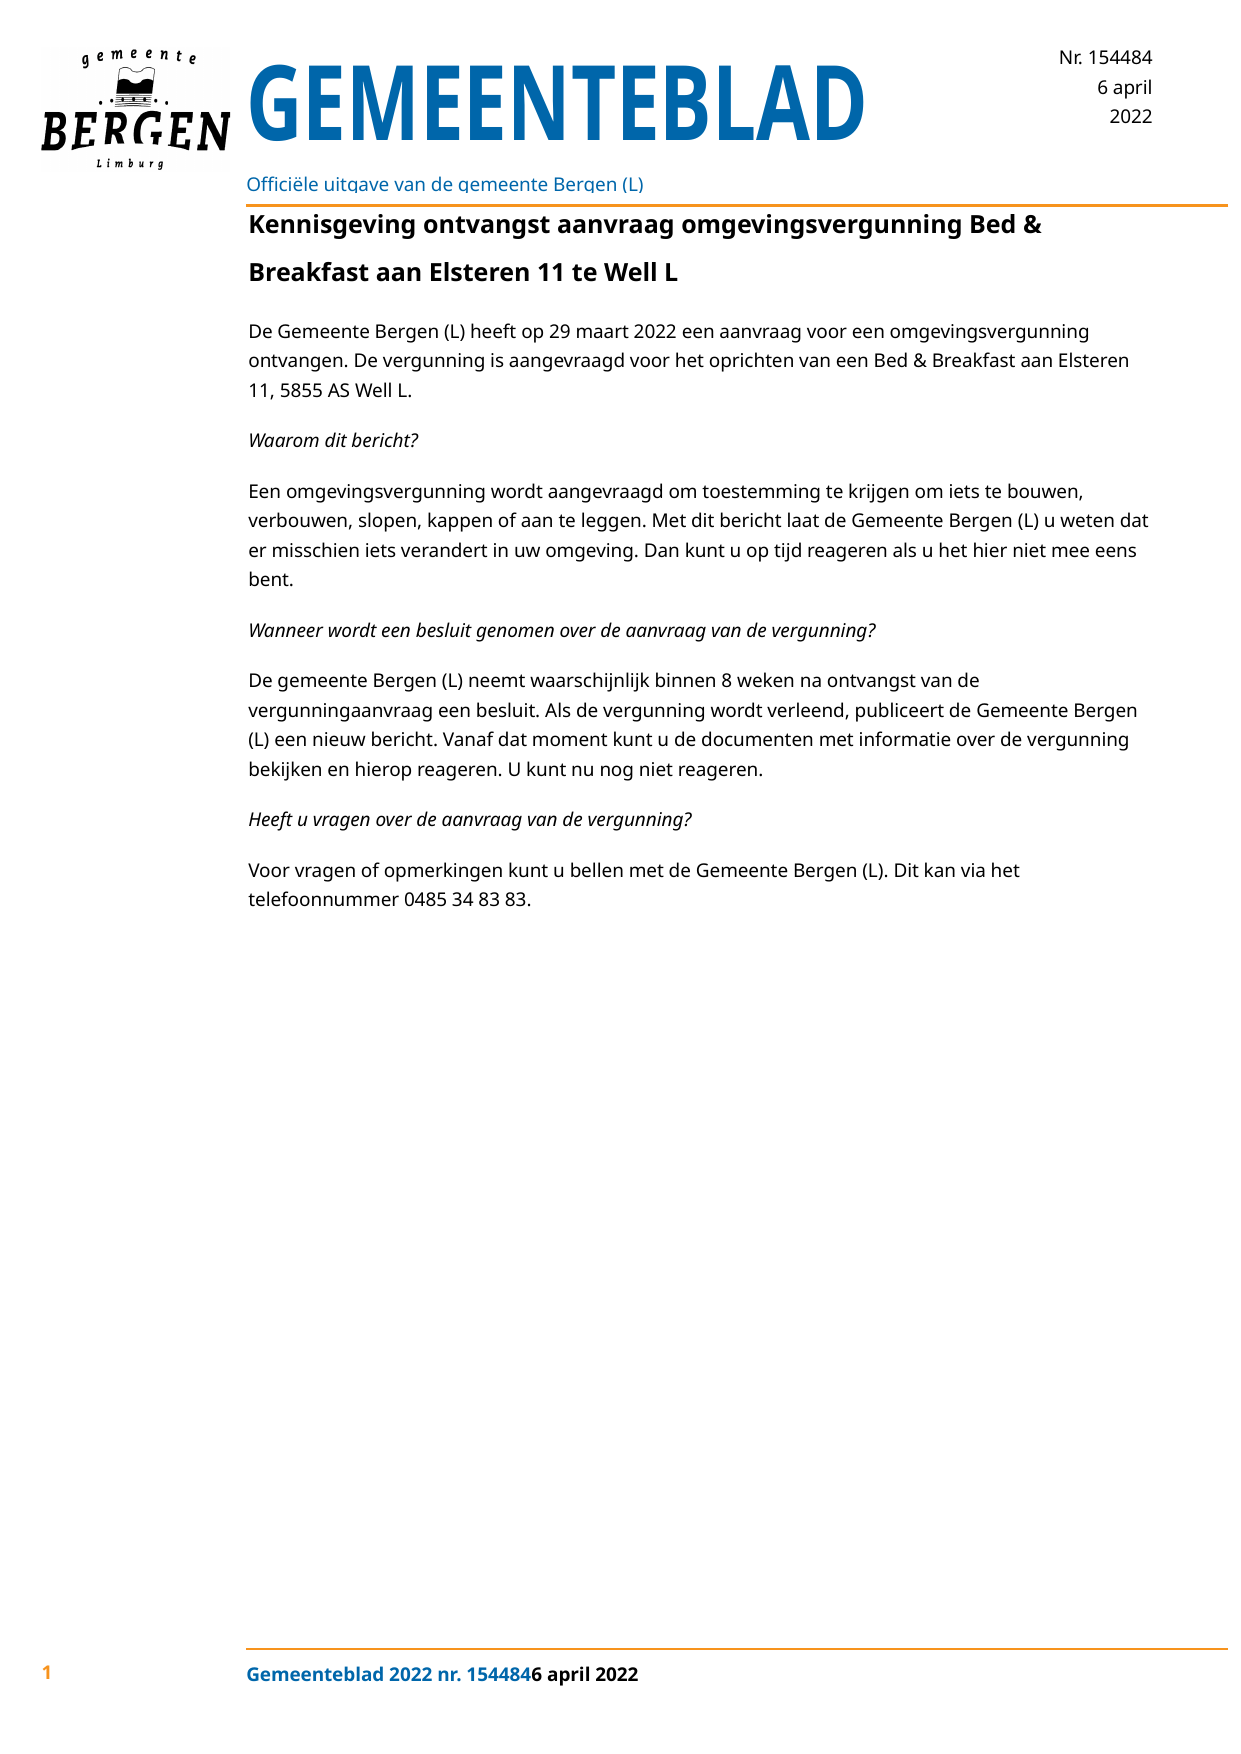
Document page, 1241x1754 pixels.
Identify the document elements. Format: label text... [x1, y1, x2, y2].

text Heeft u vragen over de aanvraag van de vergunning? [248, 807, 1152, 832]
text De Gemeente Bergen (L) heeft op 29 maart 2022 een aanvraag voor een omgevingsvergunning ontvangen. De vergunning is aangevraagd voor het oprichten van een Bed & Breakfast aan Elsteren 11, 5855 AS Well L. [248, 318, 1152, 403]
text Wanneer wordt een besluit genomen over de aanvraag van de vergunning? [248, 617, 1152, 643]
text Een omgevingsvergunning wordt aangevraagd om toestemming te krijgen om iets te bouwen, verbouwen, slopen, kappen of aan te leggen. Met dit bericht laat de Gemeente Bergen (L) u weten dat er misschien iets verandert in uw omgeving. Dan kunt u op tijd reageren als u het hier niet mee eens bent. [248, 478, 1152, 592]
text Voor vragen of opmerkingen kunt u bellen met de Gemeente Bergen (L). Dit kan via het telefoonnummer 0485 34 83 83. [248, 857, 1152, 912]
text Kennisgeving ontvangst aanvraag omgevingsvergunning Bed & Breakfast aan Elsteren 11 te Well L [248, 207, 1152, 288]
text Waarom dit bericht? [248, 427, 1152, 453]
picture [41, 47, 231, 172]
text De gemeente Bergen (L) neemt waarschijnlijk binnen 8 weken na ontvangst van de vergunningaanvraag een besluit. Als de vergunning wordt verleend, publiceert de Gemeente Bergen (L) een nieuw bericht. Vanaf dat moment kunt u de documenten met informatie over de vergunning bekijken en hierop reageren. U kunt nu nog niet reageren. [248, 667, 1152, 782]
